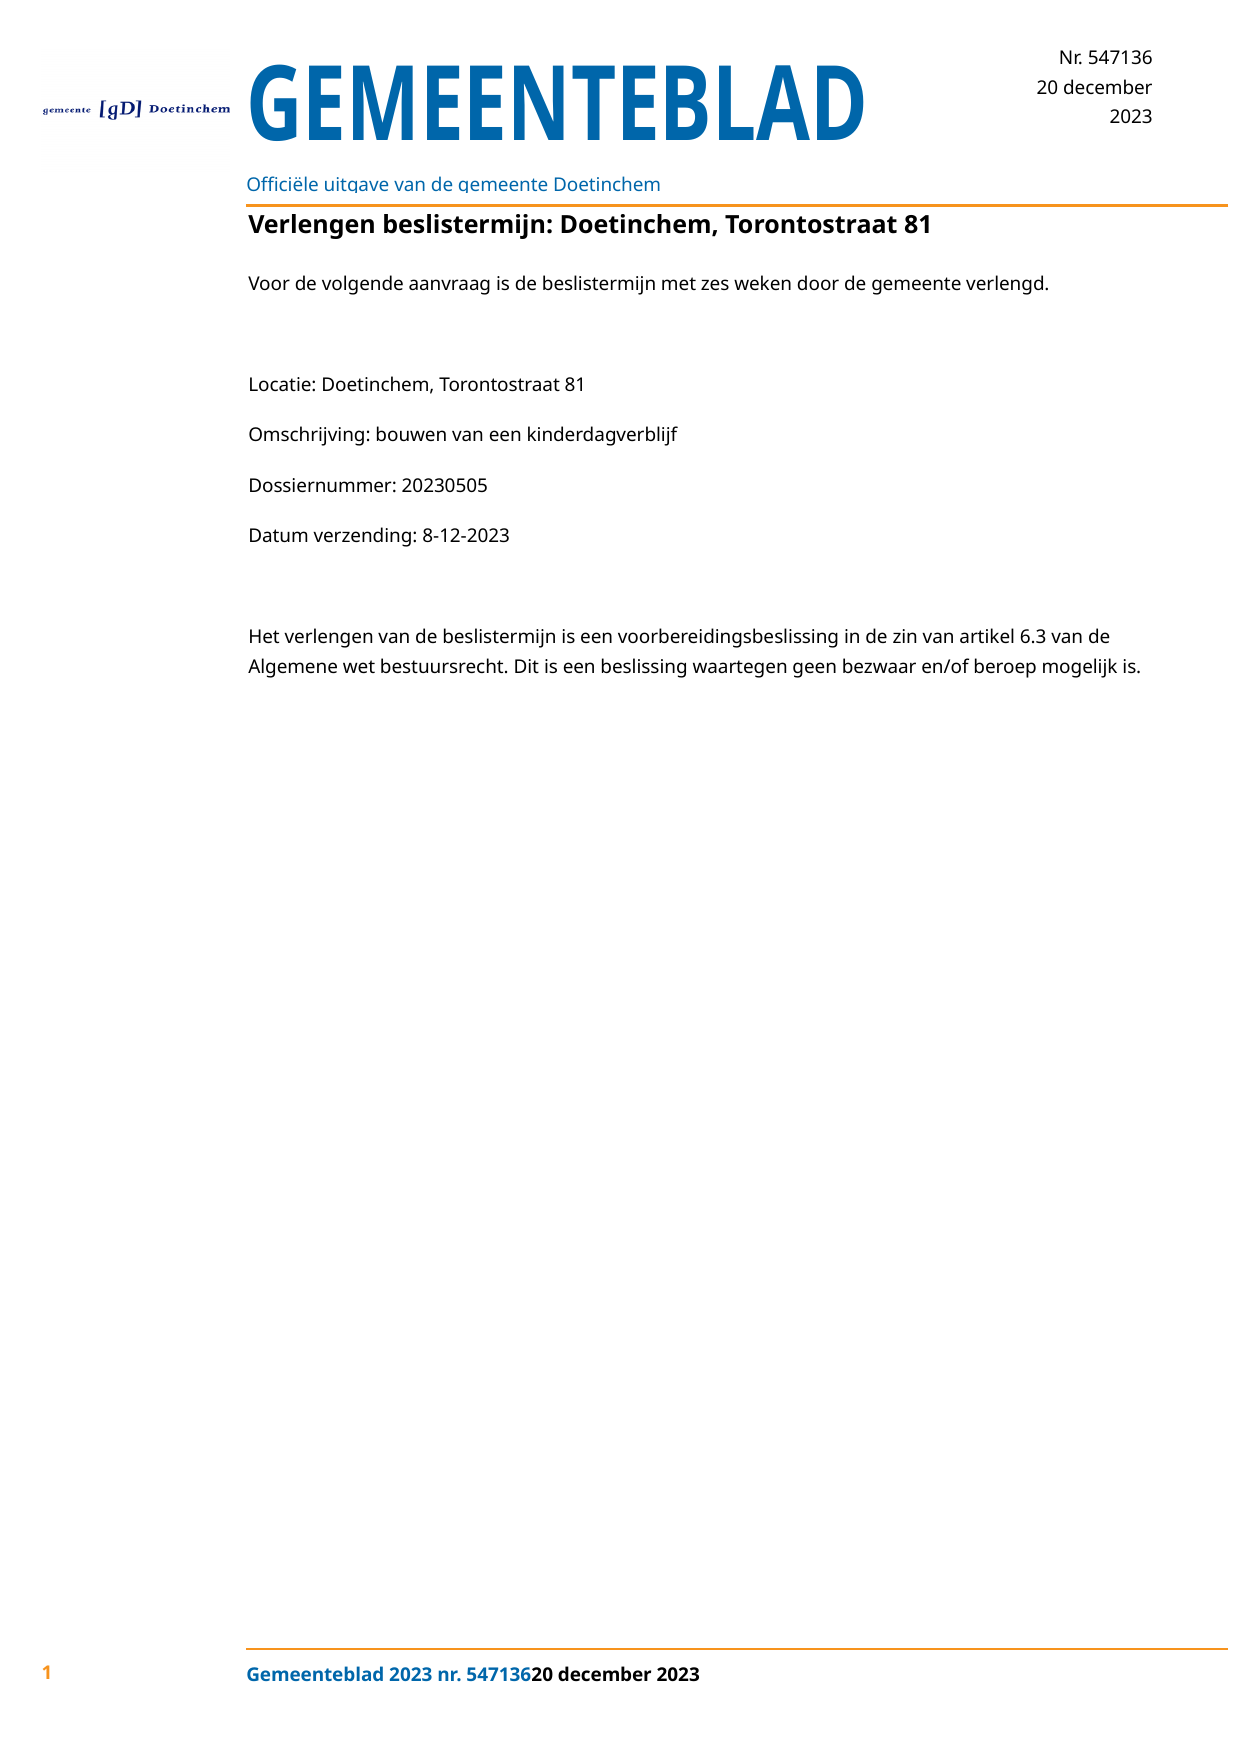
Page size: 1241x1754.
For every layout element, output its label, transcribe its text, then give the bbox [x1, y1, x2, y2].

text Verlengen beslistermijn: Doetinchem, Torontostraat 81 [248, 207, 1152, 241]
text Omschrijving: bouwen van een kinderdagverblijf [248, 422, 1152, 447]
picture [41, 47, 231, 172]
text Locatie: Doetinchem, Torontostraat 81 [248, 371, 1152, 397]
text Het verlengen van de beslistermijn is een voorbereidingsbeslissing in de zin van artikel 6.3 van de Algemene wet bestuursrecht. Dit is een beslissing waartegen geen bezwaar en/of beroep mogelijk is. [248, 623, 1152, 678]
text Datum verzending: 8-12-2023 [248, 522, 1152, 548]
text Dossiernummer: 20230505 [248, 472, 1152, 498]
text Voor de volgende aanvraag is de beslistermijn met zes weken door de gemeente verlengd. [248, 270, 1152, 296]
